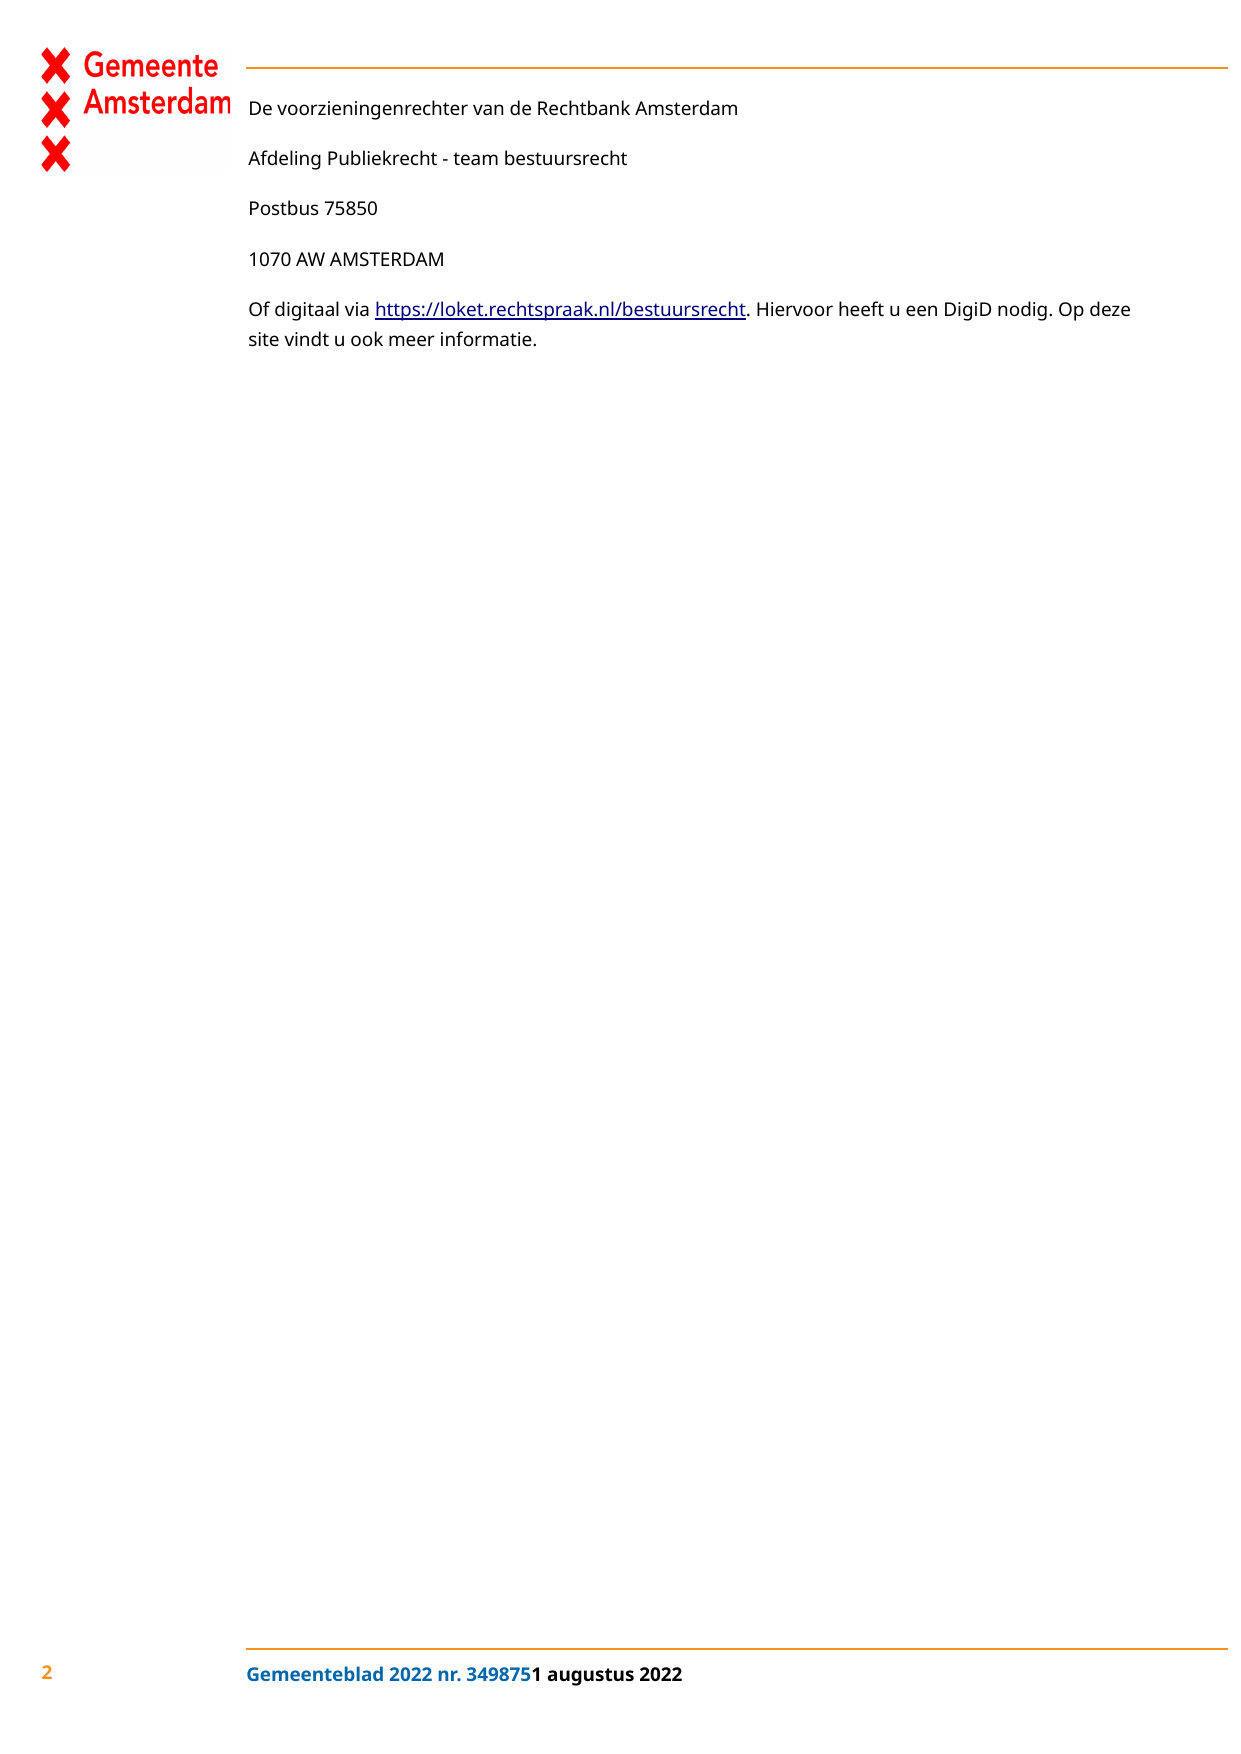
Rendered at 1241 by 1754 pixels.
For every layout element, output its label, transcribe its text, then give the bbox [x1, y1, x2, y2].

text Afdeling Publiekrecht - team bestuursrecht [248, 145, 1152, 171]
text Postbus 75850 [248, 196, 1152, 221]
text Of digitaal via https://loket.rechtspraak.nl/bestuursrecht. Hiervoor heeft u een DigiD nodig. Op deze site vindt u ook meer informatie. [248, 296, 1152, 352]
text 1070 AW AMSTERDAM [248, 246, 1152, 272]
text De voorzieningenrechter van de Rechtbank Amsterdam [248, 95, 1152, 121]
picture [41, 47, 231, 172]
